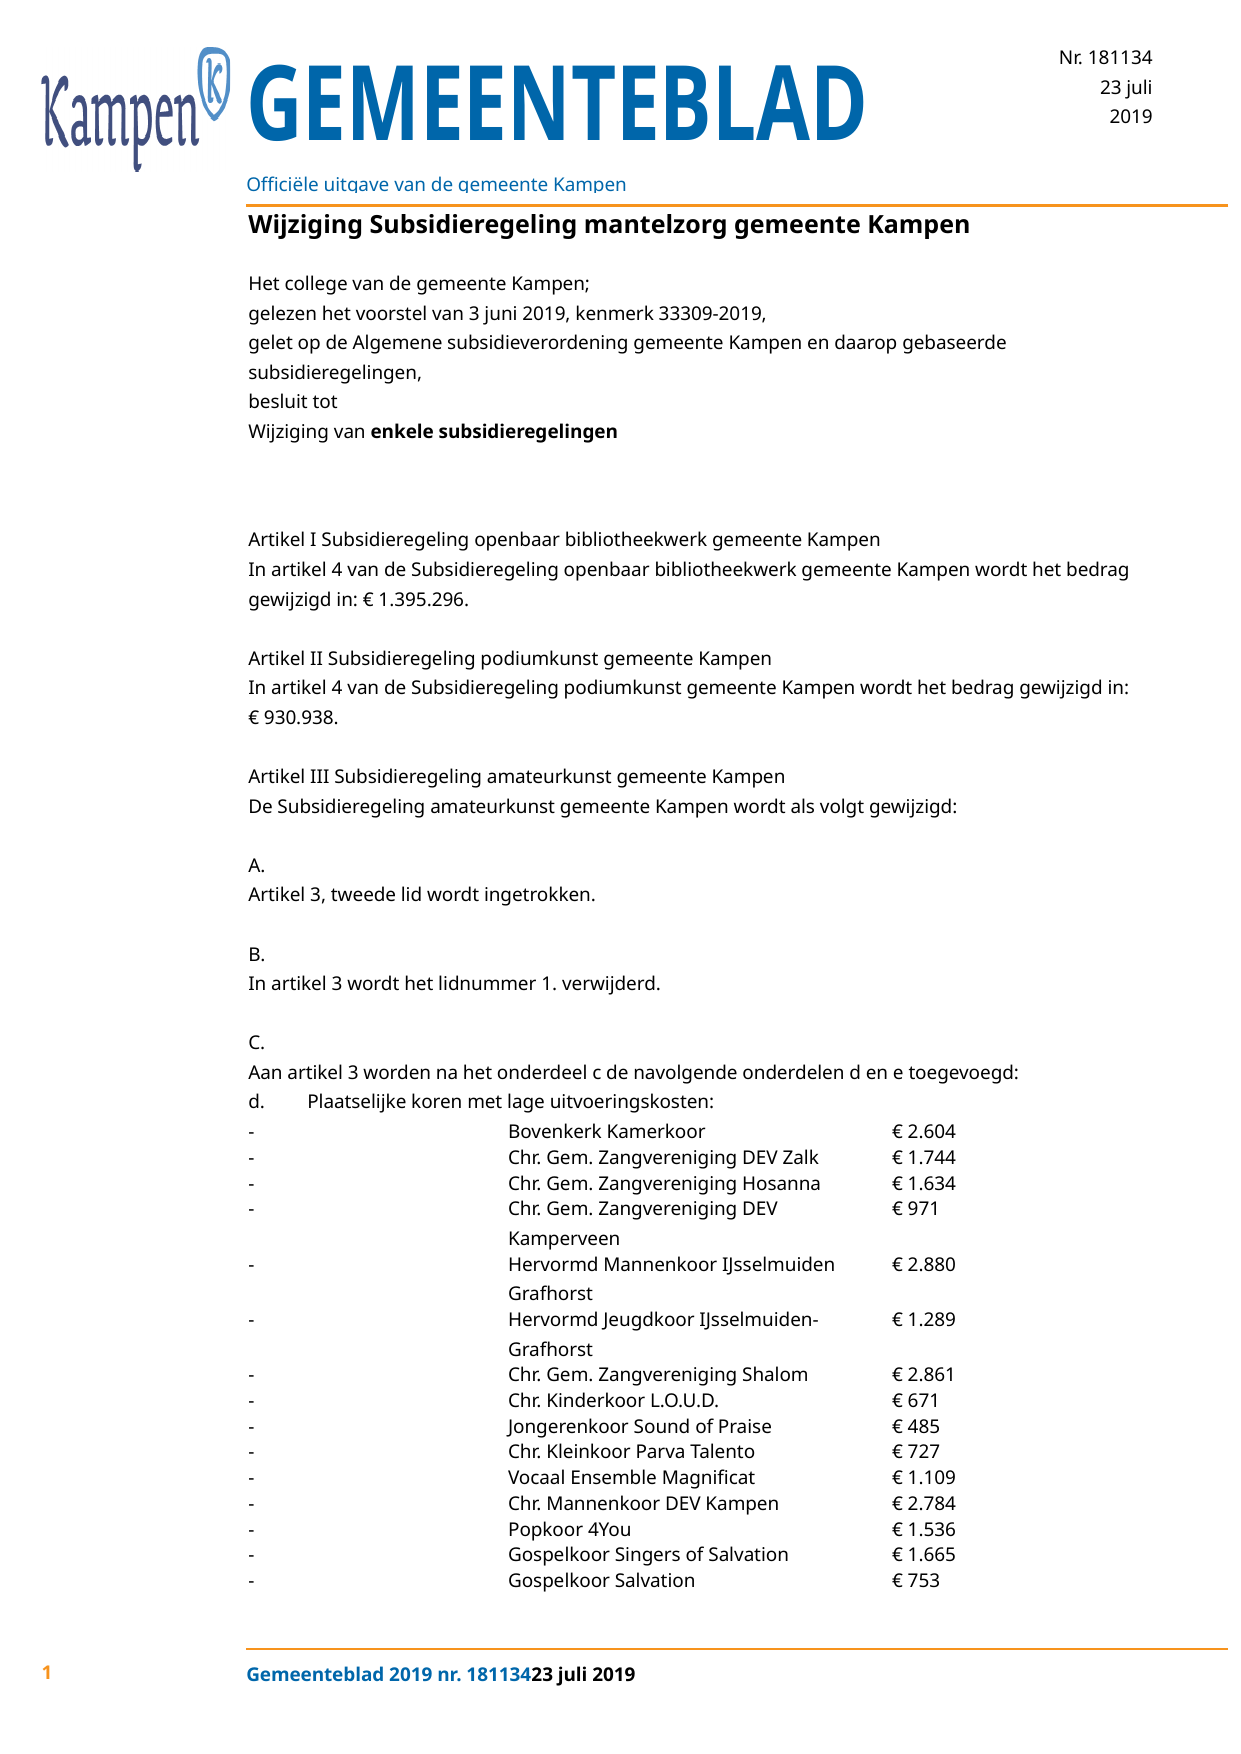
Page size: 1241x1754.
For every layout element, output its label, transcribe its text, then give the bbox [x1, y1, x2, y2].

table_cell - [248, 1251, 508, 1306]
table_cell - [248, 1170, 508, 1196]
table_cell Jongerenkoor Sound of Praise [508, 1413, 892, 1439]
table_cell - [248, 1306, 508, 1362]
table_cell € 485 [892, 1413, 1152, 1439]
table_cell - [248, 1413, 508, 1439]
table_cell € 2.784 [892, 1490, 1152, 1516]
text In artikel 3 wordt het lidnummer 1. verwijderd. [248, 970, 1152, 996]
table_cell Chr. Gem. Zangvereniging Hosanna [508, 1170, 892, 1196]
table_cell € 1.744 [892, 1144, 1152, 1170]
list Plaatselijke koren met lage uitvoeringskosten: [248, 1089, 1152, 1114]
table_cell € 753 [892, 1568, 1152, 1593]
table_cell - [248, 1465, 508, 1490]
table_cell € 1.536 [892, 1516, 1152, 1542]
text In artikel 4 van de Subsidieregeling podiumkunst gemeente Kampen wordt het bedrag gewijzigd in: [248, 674, 1152, 700]
table_cell € 727 [892, 1439, 1152, 1464]
table_cell Chr. Mannenkoor DEV Kampen [508, 1490, 892, 1516]
table_cell Hervormd Mannenkoor IJsselmuiden Grafhorst [508, 1251, 892, 1306]
text € 930.938. [248, 704, 1152, 730]
table_cell € 2.880 [892, 1251, 1152, 1306]
text Wijziging Subsidieregeling mantelzorg gemeente Kampen [248, 207, 1152, 241]
text Artikel II Subsidieregeling podiumkunst gemeente Kampen [248, 645, 1152, 671]
table_header - [248, 1119, 508, 1144]
text Artikel 3, tweede lid wordt ingetrokken. [248, 882, 1152, 907]
text gelet op de Algemene subsidieverordening gemeente Kampen en daarop gebaseerde subsidieregelingen, [248, 329, 1152, 385]
table_header Bovenkerk Kamerkoor [508, 1119, 892, 1144]
text gelezen het voorstel van 3 juni 2019, kenmerk 33309-2019, [248, 300, 1152, 326]
table_cell - [248, 1144, 508, 1170]
table_cell Gospelkoor Salvation [508, 1568, 892, 1593]
table_cell - [248, 1542, 508, 1567]
table_cell € 1.665 [892, 1542, 1152, 1567]
text Wijziging van enkele subsidieregelingen [248, 418, 1152, 444]
table_cell Gospelkoor Singers of Salvation [508, 1542, 892, 1567]
picture [41, 47, 231, 172]
table_cell Popkoor 4You [508, 1516, 892, 1542]
text Artikel I Subsidieregeling openbaar bibliotheekwerk gemeente Kampen [248, 527, 1152, 552]
table_cell Hervormd Jeugdkoor IJsselmuiden-Grafhorst [508, 1306, 892, 1362]
table_cell - [248, 1490, 508, 1516]
text De Subsidieregeling amateurkunst gemeente Kampen wordt als volgt gewijzigd: [248, 793, 1152, 819]
table_cell - [248, 1516, 508, 1542]
table_cell € 2.861 [892, 1362, 1152, 1387]
text Het college van de gemeente Kampen; [248, 270, 1152, 296]
table_cell - [248, 1568, 508, 1593]
text In artikel 4 van de Subsidieregeling openbaar bibliotheekwerk gemeente Kampen wordt het bedrag gewijzigd in: € 1.395.296. [248, 556, 1152, 612]
table_header € 2.604 [892, 1119, 1152, 1144]
table_cell Chr. Gem. Zangvereniging Shalom [508, 1362, 892, 1387]
table_cell - [248, 1439, 508, 1464]
table_cell € 1.109 [892, 1465, 1152, 1490]
table_cell Chr. Gem. Zangvereniging DEV Kamperveen [508, 1196, 892, 1251]
table_cell Vocaal Ensemble Magnificat [508, 1465, 892, 1490]
table_cell € 971 [892, 1196, 1152, 1251]
table_cell € 671 [892, 1387, 1152, 1413]
table_cell € 1.634 [892, 1170, 1152, 1196]
table_cell Chr. Kleinkoor Parva Talento [508, 1439, 892, 1464]
table_cell - [248, 1362, 508, 1387]
text besluit tot [248, 389, 1152, 414]
table_cell - [248, 1387, 508, 1413]
table_cell Chr. Kinderkoor L.O.U.D. [508, 1387, 892, 1413]
table_cell - [248, 1196, 508, 1251]
text Aan artikel 3 worden na het onderdeel c de navolgende onderdelen d en e toegevoegd: [248, 1059, 1152, 1085]
text Artikel III Subsidieregeling amateurkunst gemeente Kampen [248, 763, 1152, 789]
table_cell Chr. Gem. Zangvereniging DEV Zalk [508, 1144, 892, 1170]
table_cell € 1.289 [892, 1306, 1152, 1362]
